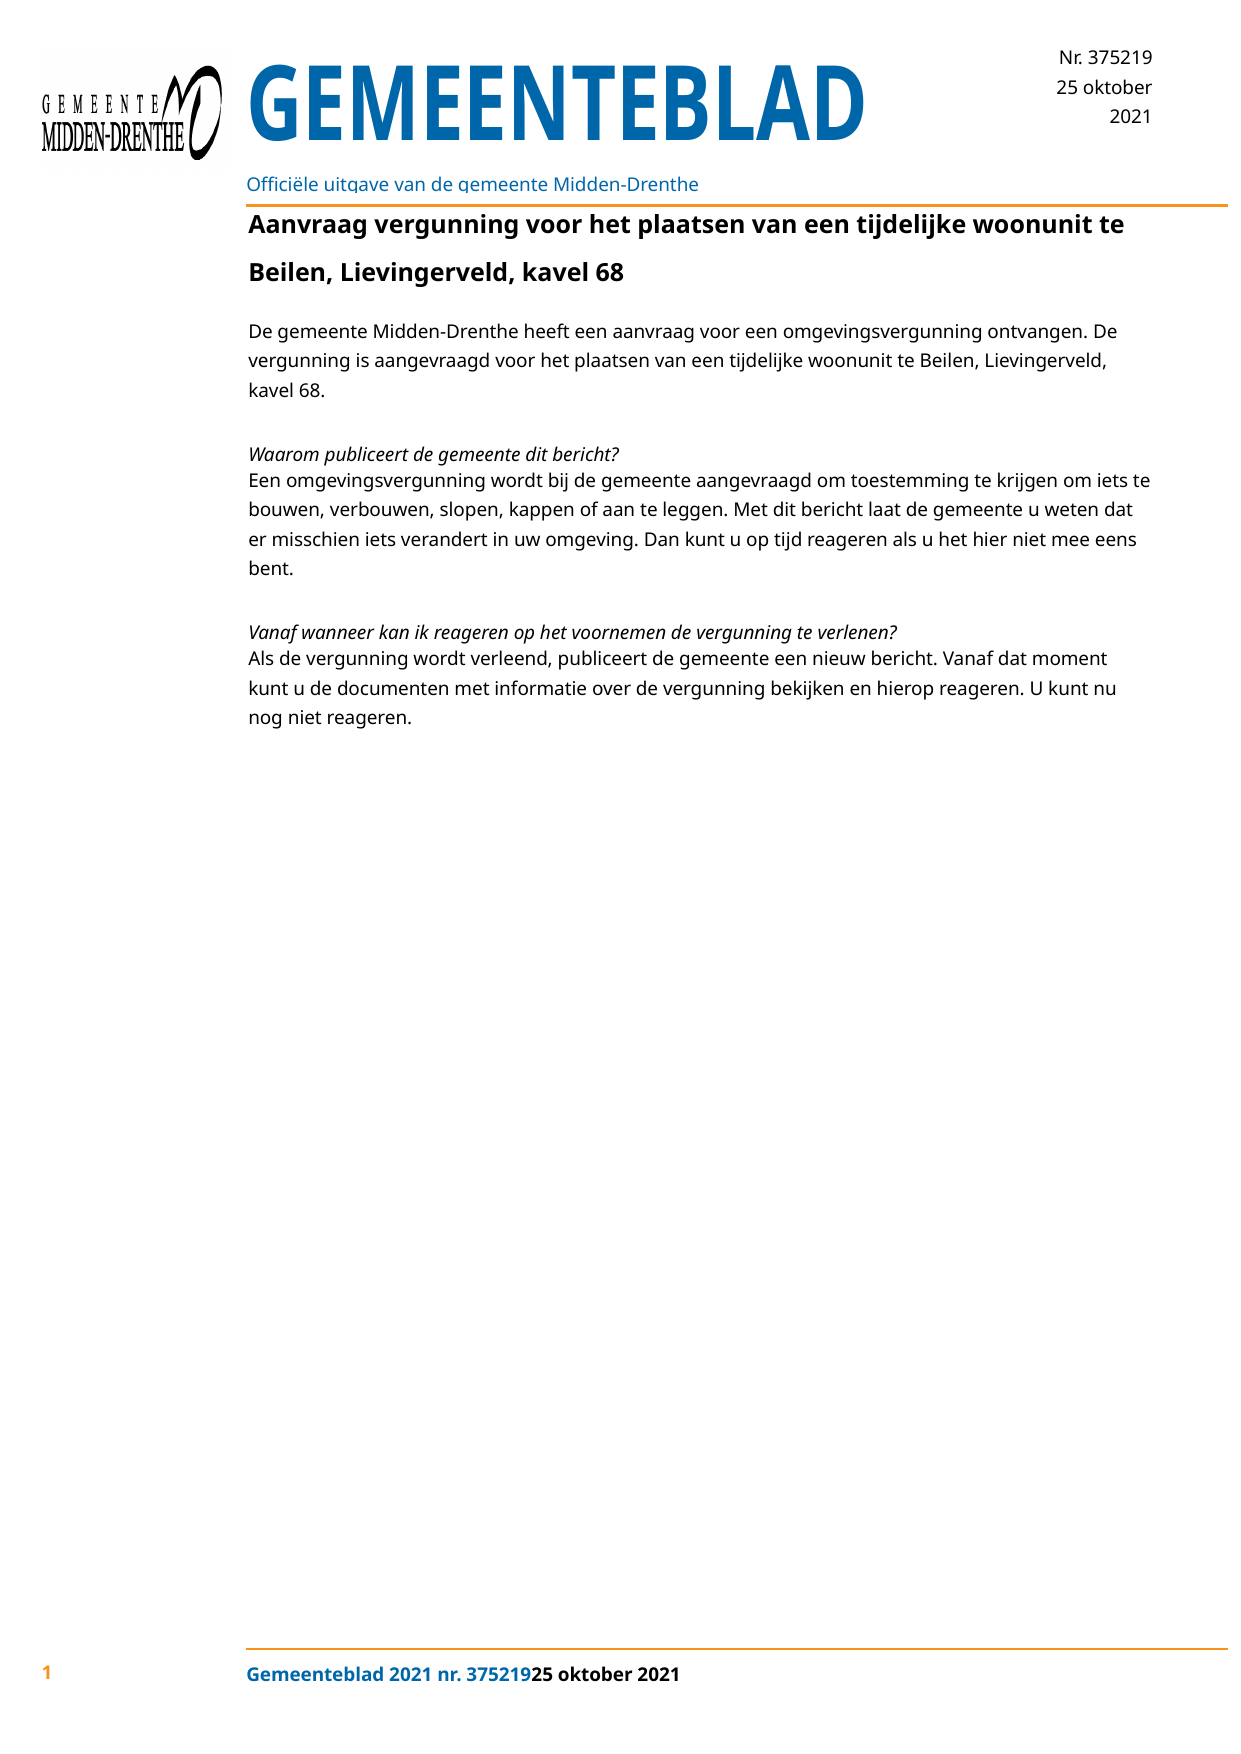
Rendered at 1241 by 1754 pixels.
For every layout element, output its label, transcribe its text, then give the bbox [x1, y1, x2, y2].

text Vanaf wanneer kan ik reageren op het voornemen de vergunning te verlenen? [248, 619, 1152, 645]
picture [41, 47, 231, 172]
text Een omgevingsvergunning wordt bij de gemeente aangevraagd om toestemming te krijgen om iets te bouwen, verbouwen, slopen, kappen of aan te leggen. Met dit bericht laat de gemeente u weten dat er misschien iets verandert in uw omgeving. Dan kunt u op tijd reageren als u het hier niet mee eens bent. [248, 467, 1152, 581]
text Aanvraag vergunning voor het plaatsen van een tijdelijke woonunit te Beilen, Lievingerveld, kavel 68 [248, 207, 1152, 288]
text Als de vergunning wordt verleend, publiceert de gemeente een nieuw bericht. Vanaf dat moment kunt u de documenten met informatie over de vergunning bekijken en hierop reageren. U kunt nu nog niet reageren. [248, 645, 1152, 730]
text Waarom publiceert de gemeente dit bericht? [248, 441, 1152, 467]
text De gemeente Midden-Drenthe heeft een aanvraag voor een omgevingsvergunning ontvangen. De vergunning is aangevraagd voor het plaatsen van een tijdelijke woonunit te Beilen, Lievingerveld, kavel 68. [248, 318, 1152, 403]
